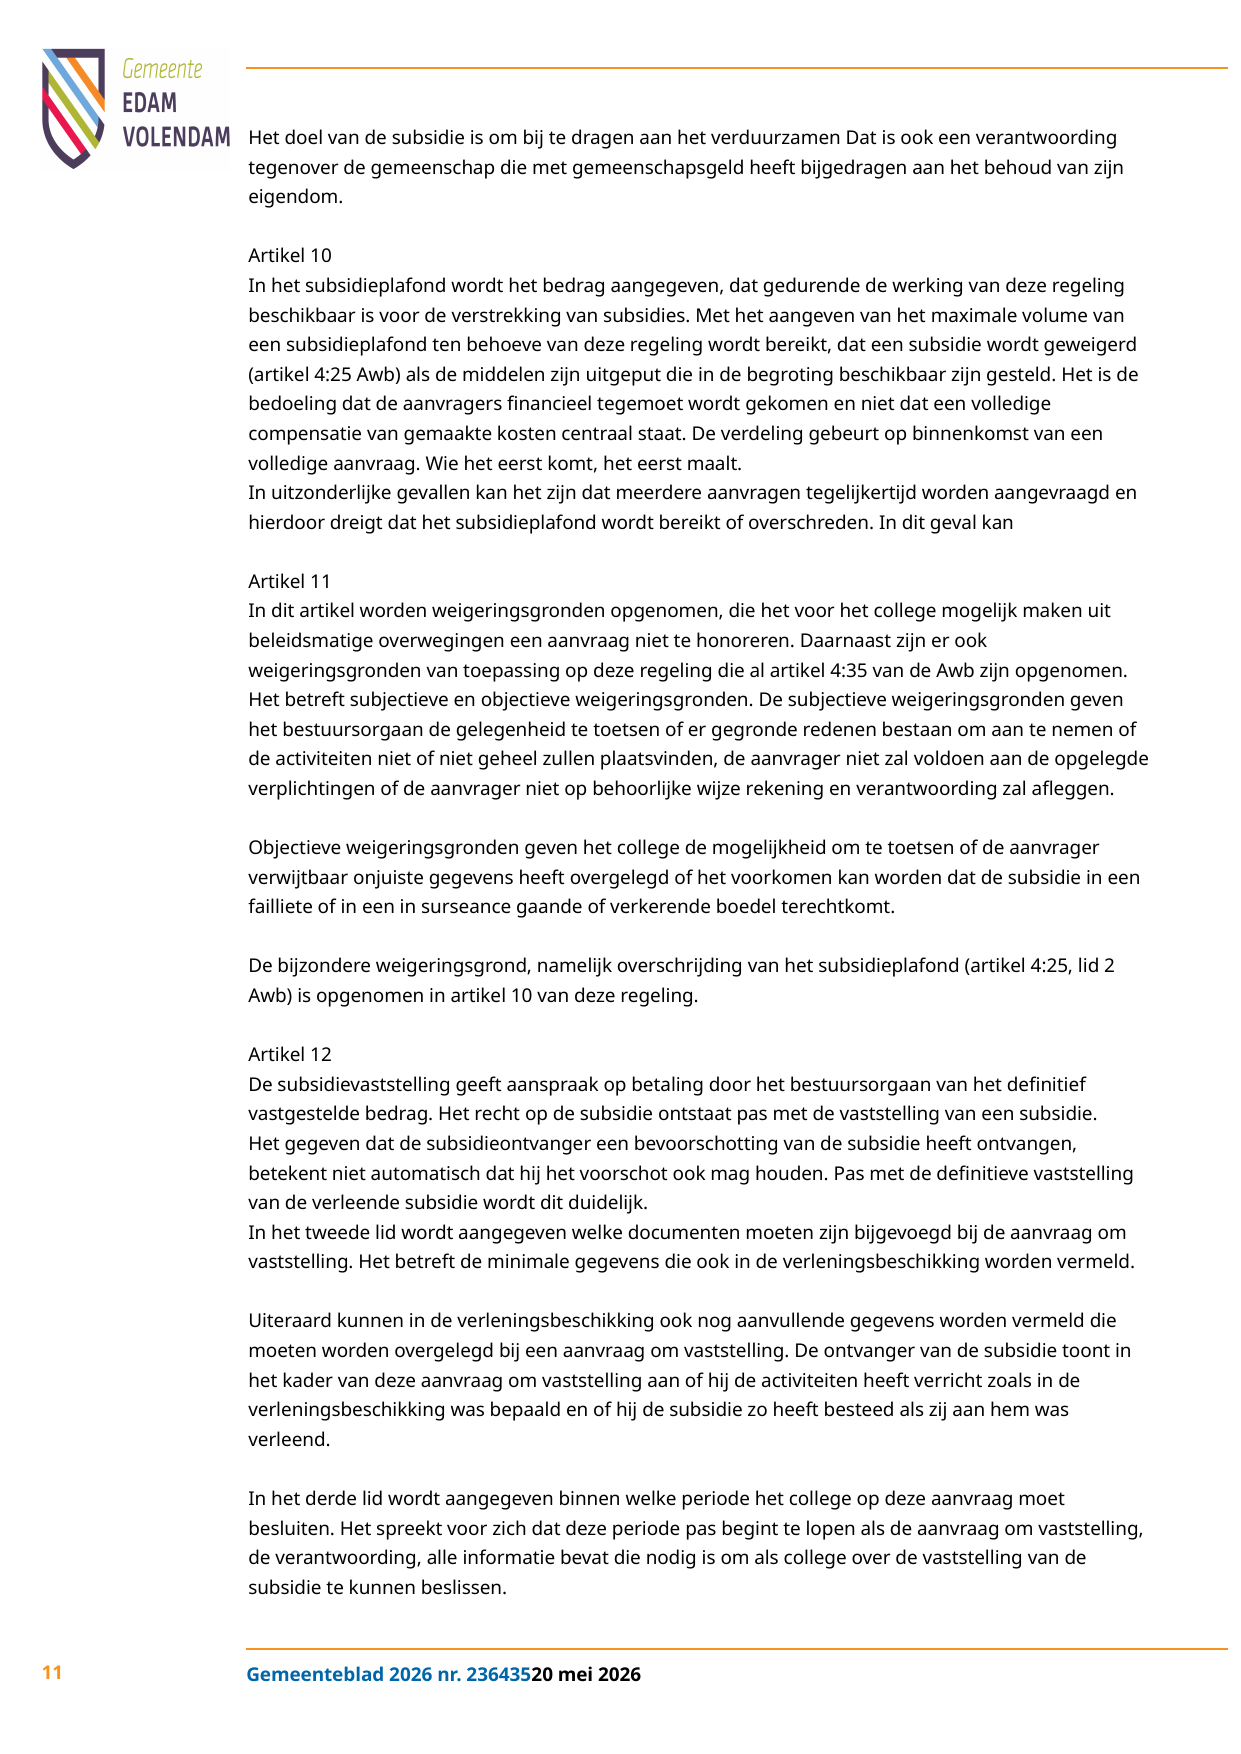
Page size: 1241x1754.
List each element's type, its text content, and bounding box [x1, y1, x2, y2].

text In het tweede lid wordt aangegeven welke documenten moeten zijn bijgevoegd bij de aanvraag om vaststelling. Het betreft de minimale gegevens die ook in de verleningsbeschikking worden vermeld. [248, 1219, 1152, 1274]
text Uiteraard kunnen in de verleningsbeschikking ook nog aanvullende gegevens worden vermeld die moeten worden overgelegd bij een aanvraag om vaststelling. De ontvanger van de subsidie toont in het kader van deze aanvraag om vaststelling aan of hij de activiteiten heeft verricht zoals in de verleningsbeschikking was bepaald en of hij de subsidie zo heeft besteed als zij aan hem was verleend. [248, 1308, 1152, 1452]
text In uitzonderlijke gevallen kan het zijn dat meerdere aanvragen tegelijkertijd worden aangevraagd en hierdoor dreigt dat het subsidieplafond wordt bereikt of overschreden. In dit geval kan [248, 479, 1152, 535]
text In dit artikel worden weigeringsgronden opgenomen, die het voor het college mogelijk maken uit beleidsmatige overwegingen een aanvraag niet te honoreren. Daarnaast zijn er ook weigeringsgronden van toepassing op deze regeling die al artikel 4:35 van de Awb zijn opgenomen. Het betreft subjectieve en objectieve weigeringsgronden. De subjectieve weigeringsgronden geven het bestuursorgaan de gelegenheid te toetsen of er gegronde redenen bestaan om aan te nemen of de activiteiten niet of niet geheel zullen plaatsvinden, de aanvrager niet zal voldoen aan de opgelegde verplichtingen of de aanvrager niet op behoorlijke wijze rekening en verantwoording zal afleggen. [248, 598, 1152, 801]
text In het subsidieplafond wordt het bedrag aangegeven, dat gedurende de werking van deze regeling beschikbaar is voor de verstrekking van subsidies. Met het aangeven van het maximale volume van een subsidieplafond ten behoeve van deze regeling wordt bereikt, dat een subsidie wordt geweigerd (artikel 4:25 Awb) als de middelen zijn uitgeput die in de begroting beschikbaar zijn gesteld. Het is de bedoeling dat de aanvragers financieel tegemoet wordt gekomen en niet dat een volledige compensatie van gemaakte kosten centraal staat. De verdeling gebeurt op binnenkomst van een volledige aanvraag. Wie het eerst komt, het eerst maalt. [248, 272, 1152, 476]
text De subsidievaststelling geeft aanspraak op betaling door het bestuursorgaan van het definitief vastgestelde bedrag. Het recht op de subsidie ontstaat pas met de vaststelling van een subsidie. [248, 1071, 1152, 1126]
text Het doel van de subsidie is om bij te dragen aan het verduurzamen Dat is ook een verantwoording tegenover de gemeenschap die met gemeenschapsgeld heeft bijgedragen aan het behoud van zijn eigendom. [248, 124, 1152, 209]
text Artikel 12 [248, 1041, 1152, 1067]
text Het gegeven dat de subsidieontvanger een bevoorschotting van de subsidie heeft ontvangen, betekent niet automatisch dat hij het voorschot ook mag houden. Pas met de definitieve vaststelling van de verleende subsidie wordt dit duidelijk. [248, 1130, 1152, 1215]
text Objectieve weigeringsgronden geven het college de mogelijkheid om te toetsen of de aanvrager verwijtbaar onjuiste gegevens heeft overgelegd of het voorkomen kan worden dat de subsidie in een failliete of in een in surseance gaande of verkerende boedel terechtkomt. [248, 834, 1152, 919]
text Artikel 10 [248, 243, 1152, 268]
text De bijzondere weigeringsgrond, namelijk overschrijding van het subsidieplafond (artikel 4:25, lid 2 Awb) is opgenomen in artikel 10 van deze regeling. [248, 953, 1152, 1008]
picture [41, 47, 231, 172]
text Artikel 11 [248, 568, 1152, 594]
text In het derde lid wordt aangegeven binnen welke periode het college op deze aanvraag moet besluiten. Het spreekt voor zich dat deze periode pas begint te lopen als de aanvraag om vaststelling, de verantwoording, alle informatie bevat die nodig is om als college over de vaststelling van de subsidie te kunnen beslissen. [248, 1485, 1152, 1600]
